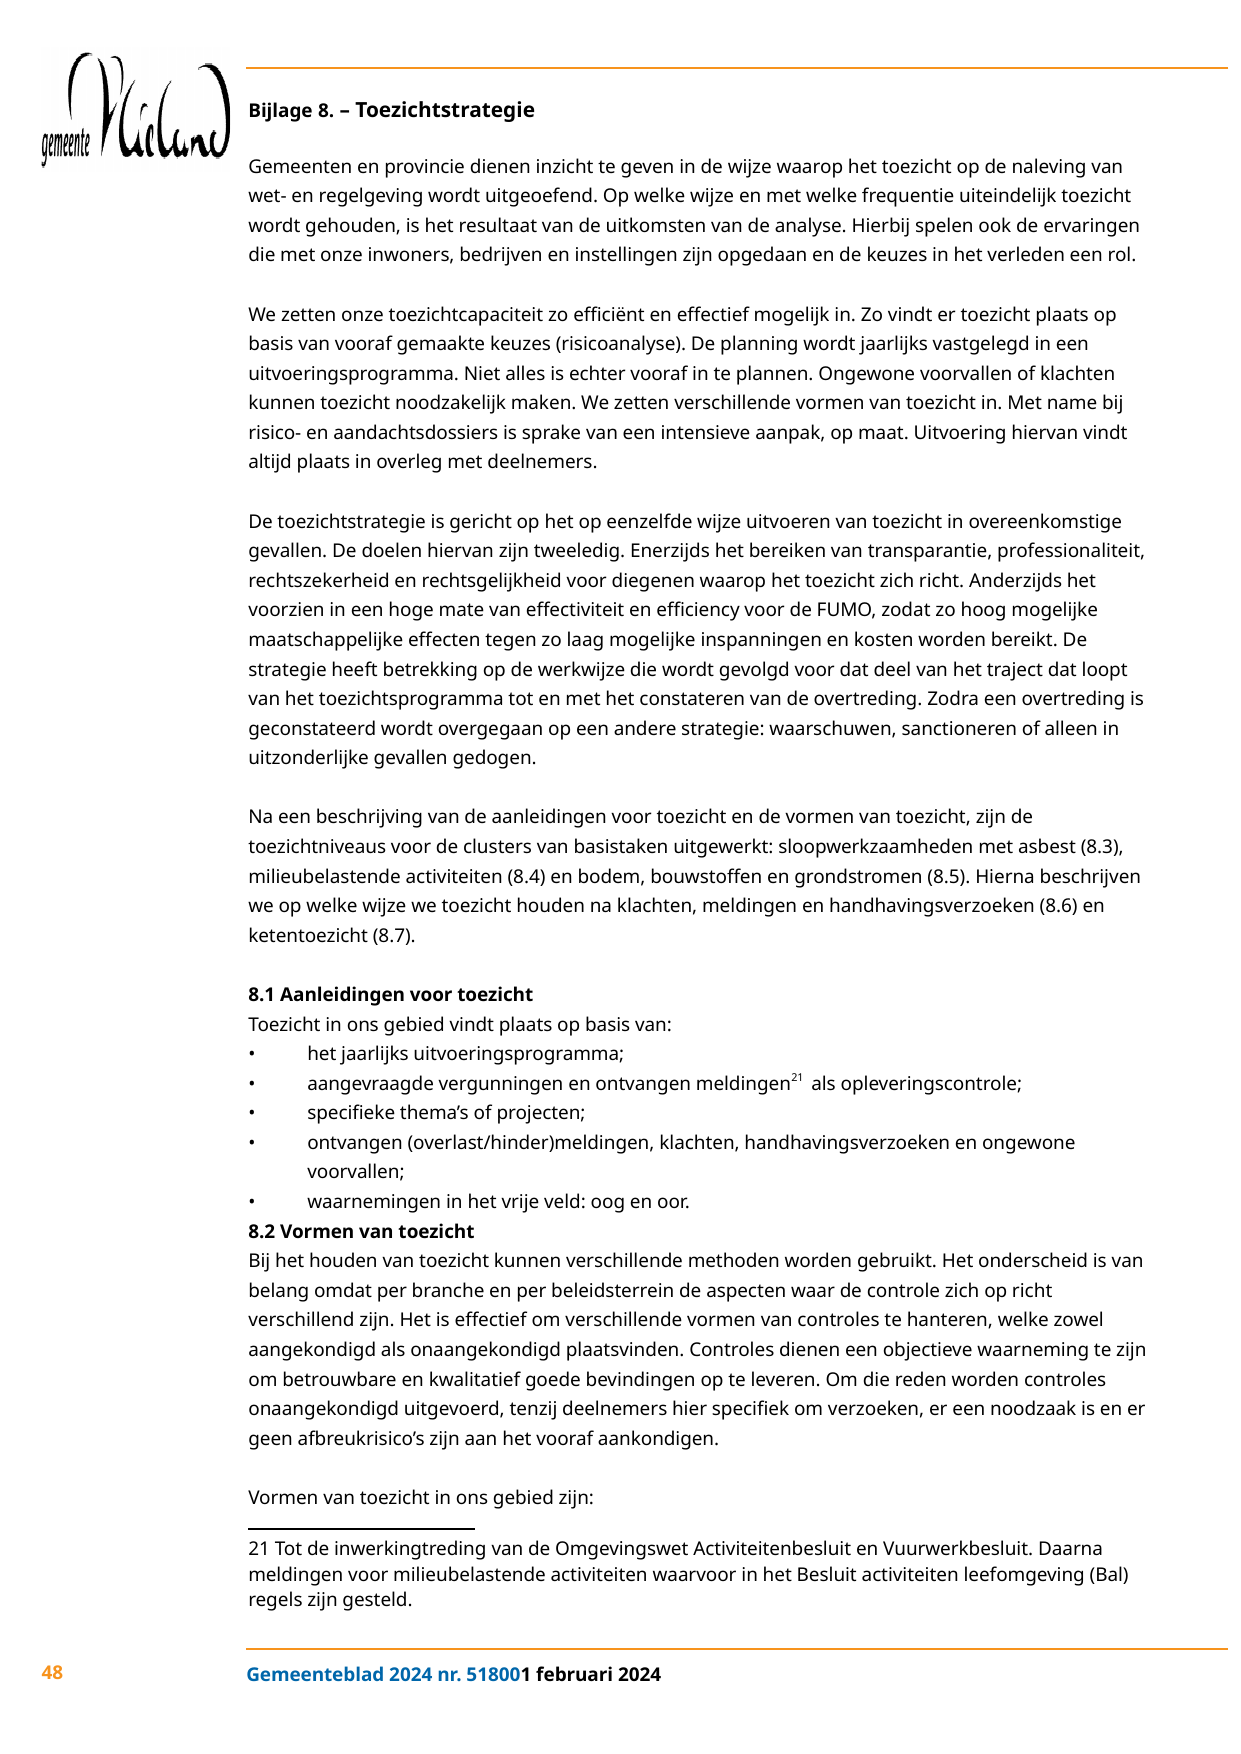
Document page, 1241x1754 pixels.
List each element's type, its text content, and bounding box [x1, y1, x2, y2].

text 8.1 Aanleidingen voor toezicht [248, 981, 1152, 1007]
list ontvangen (overlast/hinder)meldingen, klachten, handhavingsverzoeken en ongewone voorvallen; [248, 1129, 1152, 1184]
text We zetten onze toezichtcapaciteit zo efficiënt en effectief mogelijk in. Zo vindt er toezicht plaats op basis van vooraf gemaakte keuzes (risicoanalyse). De planning wordt jaarlijks vastgelegd in een uitvoeringsprogramma. Niet alles is echter vooraf in te plannen. Ongewone voorvallen of klachten kunnen toezicht noodzakelijk maken. We zetten verschillende vormen van toezicht in. Met name bij risico- en aandachtsdossiers is sprake van een intensieve aanpak, op maat. Uitvoering hiervan vindt altijd plaats in overleg met deelnemers. [248, 301, 1152, 474]
text Gemeenten en provincie dienen inzicht te geven in de wijze waarop het toezicht op de naleving van wet- en regelgeving wordt uitgeoefend. Op welke wijze en met welke frequentie uiteindelijk toezicht wordt gehouden, is het resultaat van de uitkomsten van de analyse. Hierbij spelen ook de ervaringen die met onze inwoners, bedrijven en instellingen zijn opgedaan en de keuzes in het verleden een rol. [248, 153, 1152, 267]
text Vormen van toezicht in ons gebied zijn: [248, 1484, 1152, 1510]
picture [41, 47, 231, 172]
text Na een beschrijving van de aanleidingen voor toezicht en de vormen van toezicht, zijn de toezichtniveaus voor de clusters van basistaken uitgewerkt: sloopwerkzaamheden met asbest (8.3), milieubelastende activiteiten (8.4) en bodem, bouwstoffen en grondstromen (8.5). Hierna beschrijven we op welke wijze we toezicht houden na klachten, meldingen en handhavingsverzoeken (8.6) en ketentoezicht (8.7). [248, 804, 1152, 948]
list waarnemingen in het vrije veld: oog en oor. [248, 1188, 1152, 1214]
text 8.2 Vormen van toezicht [248, 1218, 1152, 1244]
text De toezichtstrategie is gericht op het op eenzelfde wijze uitvoeren van toezicht in overeenkomstige gevallen. De doelen hiervan zijn tweeledig. Enerzijds het bereiken van transparantie, professionaliteit, rechtszekerheid en rechtsgelijkheid voor diegenen waarop het toezicht zich richt. Anderzijds het voorzien in een hoge mate van effectiviteit en efficiency voor de FUMO, zodat zo hoog mogelijke maatschappelijke effecten tegen zo laag mogelijke inspanningen en kosten worden bereikt. De strategie heeft betrekking op de werkwijze die wordt gevolgd voor dat deel van het traject dat loopt van het toezichtsprogramma tot en met het constateren van de overtreding. Zodra een overtreding is geconstateerd wordt overgegaan op een andere strategie: waarschuwen, sanctioneren of alleen in uitzonderlijke gevallen gedogen. [248, 508, 1152, 770]
text Bijlage 8. – Toezichtstrategie [248, 95, 1152, 123]
text Bij het houden van toezicht kunnen verschillende methoden worden gebruikt. Het onderscheid is van belang omdat per branche en per beleidsterrein de aspecten waar de controle zich op richt verschillend zijn. Het is effectief om verschillende vormen van controles te hanteren, welke zowel aangekondigd als onaangekondigd plaatsvinden. Controles dienen een objectieve waarneming te zijn om betrouwbare en kwalitatief goede bevindingen op te leveren. Om die reden worden controles onaangekondigd uitgevoerd, tenzij deelnemers hier specifiek om verzoeken, er een noodzaak is en er geen afbreukrisico’s zijn aan het vooraf aankondigen. [248, 1247, 1152, 1451]
list specifieke thema’s of projecten; [248, 1099, 1152, 1125]
list Tot de inwerkingtreding van de Omgevingswet Activiteitenbesluit en Vuurwerkbesluit. Daarna meldingen voor milieubelastende activiteiten waarvoor in het Besluit activiteiten leefomgeving (Bal) regels zijn gesteld. [248, 1535, 1152, 1612]
text Toezicht in ons gebied vindt plaats op basis van: [248, 1011, 1152, 1037]
list het jaarlijks uitvoeringsprogramma; [248, 1040, 1152, 1066]
list aangevraagde vergunningen en ontvangen meldingen als opleveringscontrole; [248, 1070, 1152, 1096]
